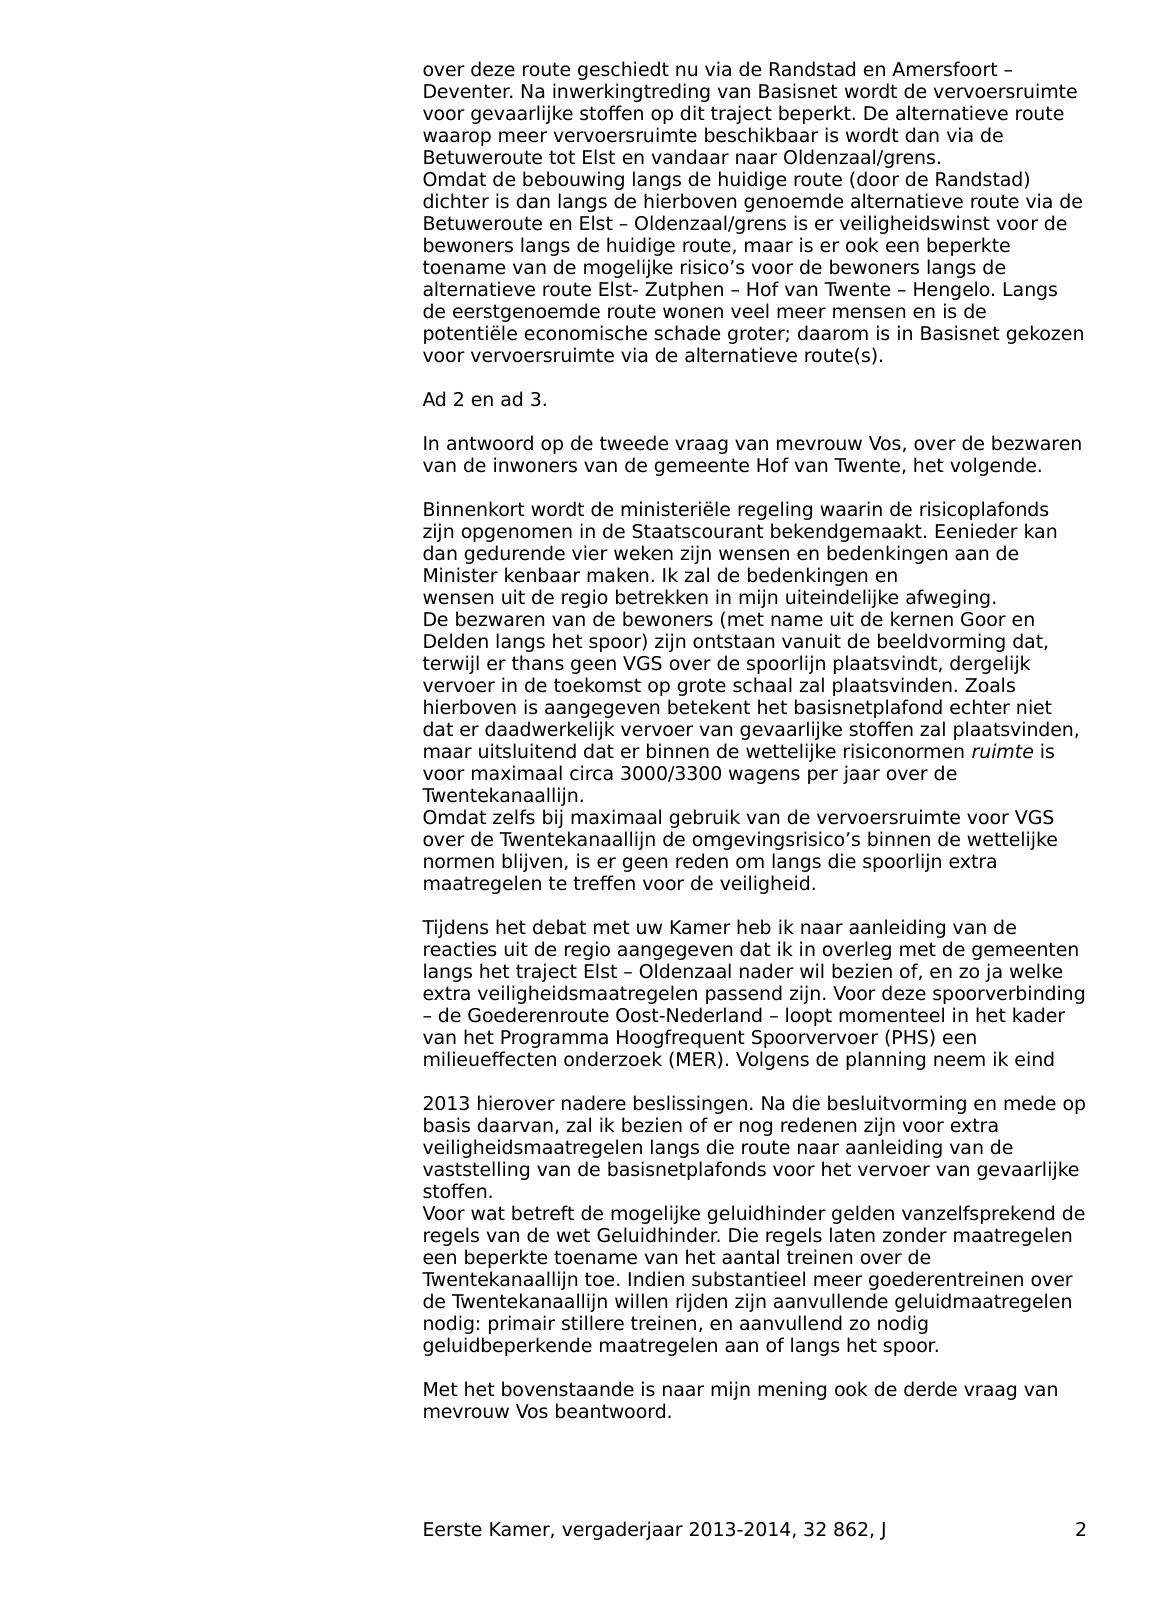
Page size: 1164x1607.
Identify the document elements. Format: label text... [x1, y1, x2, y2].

text Omdat zelfs bij maximaal gebruik van de vervoersruimte voor VGS over de Twentekanaallijn de omgevingsrisico’s binnen de wettelijke normen blijven, is er geen reden om langs die spoorlijn extra maatregelen te treffen voor de veiligheid. [422, 807, 1087, 895]
text De bezwaren van de bewoners (met name uit de kernen Goor en Delden langs het spoor) zijn ontstaan vanuit de beeldvorming dat, terwijl er thans geen VGS over de spoorlijn plaatsvindt, dergelijk vervoer in de toekomst op grote schaal zal plaatsvinden. Zoals hierboven is aangegeven betekent het basisnetplafond echter niet dat er daadwerkelijk vervoer van gevaarlijke stoffen zal plaatsvinden, maar uitsluitend dat er binnen de wettelijke risiconormen ruimte is voor maximaal circa 3000/3300 wagens per jaar over de Twentekanaallijn. [422, 609, 1087, 807]
text wensen uit de regio betrekken in mijn uiteindelijke afweging. [422, 587, 1087, 609]
text 2013 hierover nadere beslissingen. Na die besluitvorming en mede op basis daarvan, zal ik bezien of er nog redenen zijn voor extra veiligheidsmaatregelen langs die route naar aanleiding van de vaststelling van de basisnetplafonds voor het vervoer van gevaarlijke stoffen. [422, 1093, 1087, 1203]
text Voor wat betreft de mogelijke geluidhinder gelden vanzelfsprekend de regels van de wet Geluidhinder. Die regels laten zonder maatregelen een beperkte toename van het aantal treinen over de Twentekanaallijn toe. Indien substantieel meer goederentreinen over de Twentekanaallijn willen rijden zijn aanvullende geluidmaatregelen nodig: primair stillere treinen, en aanvullend zo nodig geluidbeperkende maatregelen aan of langs het spoor. [422, 1203, 1087, 1357]
subtitle Ad 2 en ad 3. [422, 389, 1087, 411]
text Omdat de bebouwing langs de huidige route (door de Randstad) dichter is dan langs de hierboven genoemde alternatieve route via de Betuweroute en Elst – Oldenzaal/grens is er veiligheidswinst voor de bewoners langs de huidige route, maar is er ook een beperkte toename van de mogelijke risico’s voor de bewoners langs de alternatieve route Elst- Zutphen – Hof van Twente – Hengelo. Langs de eerstgenoemde route wonen veel meer mensen en is de potentiële economische schade groter; daarom is in Basisnet gekozen voor vervoersruimte via de alternatieve route(s). [422, 169, 1087, 367]
text Binnenkort wordt de ministeriële regeling waarin de risicoplafonds zijn opgenomen in de Staatscourant bekendgemaakt. Eenieder kan dan gedurende vier weken zijn wensen en bedenkingen aan de Minister kenbaar maken. Ik zal de bedenkingen en [422, 499, 1087, 587]
text over deze route geschiedt nu via de Randstad en Amersfoort – Deventer. Na inwerkingtreding van Basisnet wordt de vervoersruimte voor gevaarlijke stoffen op dit traject beperkt. De alternatieve route waarop meer vervoersruimte beschikbaar is wordt dan via de Betuweroute tot Elst en vandaar naar Oldenzaal/grens. [422, 59, 1087, 169]
text Met het bovenstaande is naar mijn mening ook de derde vraag van mevrouw Vos beantwoord. [422, 1379, 1087, 1423]
text Tijdens het debat met uw Kamer heb ik naar aanleiding van de reacties uit de regio aangegeven dat ik in overleg met de gemeenten langs het traject Elst – Oldenzaal nader wil bezien of, en zo ja welke extra veiligheidsmaatregelen passend zijn. Voor deze spoorverbinding – de Goederenroute Oost-Nederland – loopt momenteel in het kader van het Programma Hoogfrequent Spoorvervoer (PHS) een milieueffecten onderzoek (MER). Volgens de planning neem ik eind [422, 917, 1087, 1071]
text In antwoord op de tweede vraag van mevrouw Vos, over de bezwaren van de inwoners van de gemeente Hof van Twente, het volgende. [422, 433, 1087, 477]
